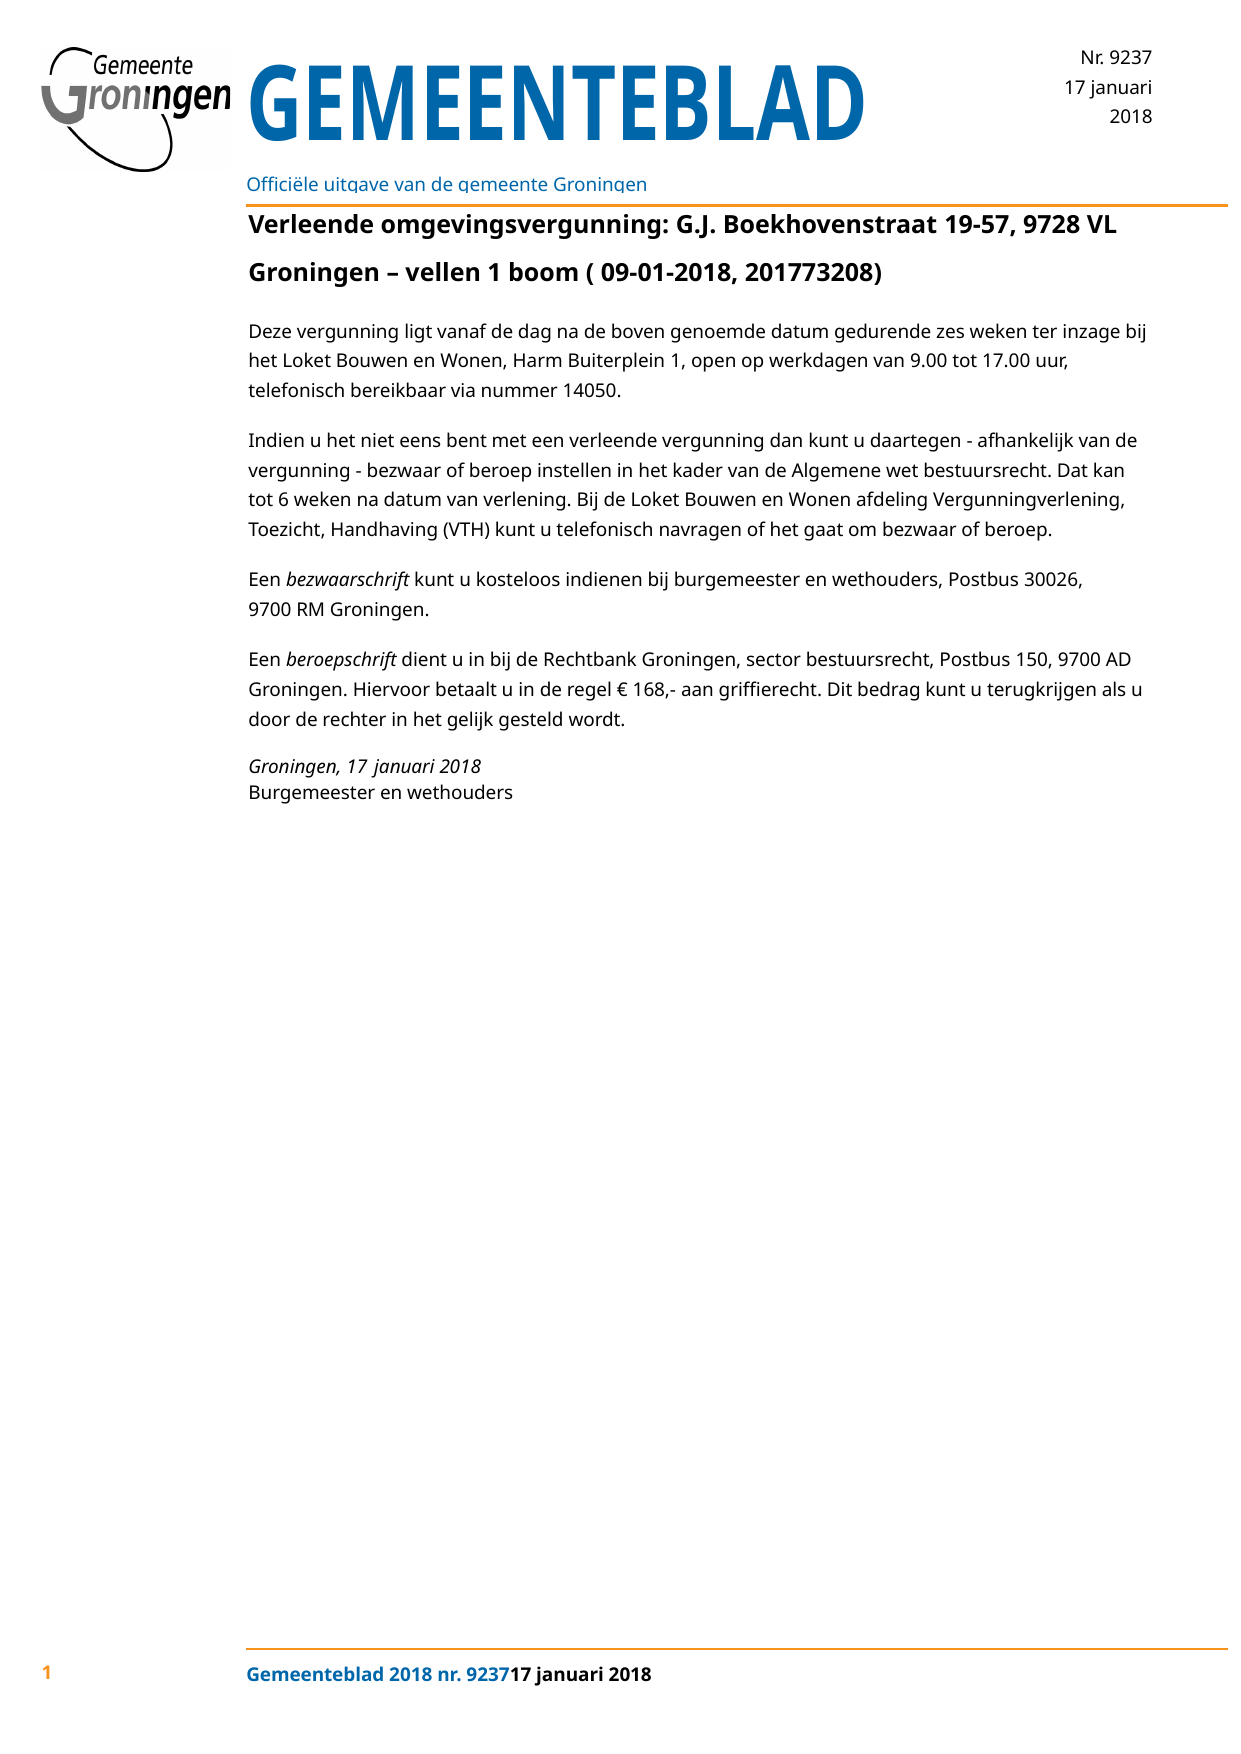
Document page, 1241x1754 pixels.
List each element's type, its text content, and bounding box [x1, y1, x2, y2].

text Een beroepschrift dient u in bij de Rechtbank Groningen, sector bestuursrecht, Postbus 150, 9700 AD Groningen. Hiervoor betaalt u in de regel € 168,- aan griffierecht. Dit bedrag kunt u terugkrijgen als u door de rechter in het gelijk gesteld wordt. [248, 647, 1152, 732]
picture [41, 47, 231, 172]
text Groningen, 17 januari 2018 [248, 754, 1152, 779]
text Een bezwaarschrift kunt u kosteloos indienen bij burgemeester en wethouders, Postbus 30026, 9700 RM Groningen. [248, 567, 1152, 622]
text Indien u het niet eens bent met een verleende vergunning dan kunt u daartegen - afhankelijk van de vergunning - bezwaar of beroep instellen in het kader van de Algemene wet bestuursrecht. Dat kan tot 6 weken na datum van verlening. Bij de Loket Bouwen en Wonen afdeling Vergunningverlening, Toezicht, Handhaving (VTH) kunt u telefonisch navragen of het gaat om bezwaar of beroep. [248, 427, 1152, 542]
text Burgemeester en wethouders [248, 779, 1152, 805]
text Verleende omgevingsvergunning: G.J. Boekhovenstraat 19-57, 9728 VL Groningen – vellen 1 boom ( 09-01-2018, 201773208) [248, 207, 1152, 288]
text Deze vergunning ligt vanaf de dag na de boven genoemde datum gedurende zes weken ter inzage bij het Loket Bouwen en Wonen, Harm Buiterplein 1, open op werkdagen van 9.00 tot 17.00 uur, telefonisch bereikbaar via nummer 14050. [248, 318, 1152, 403]
